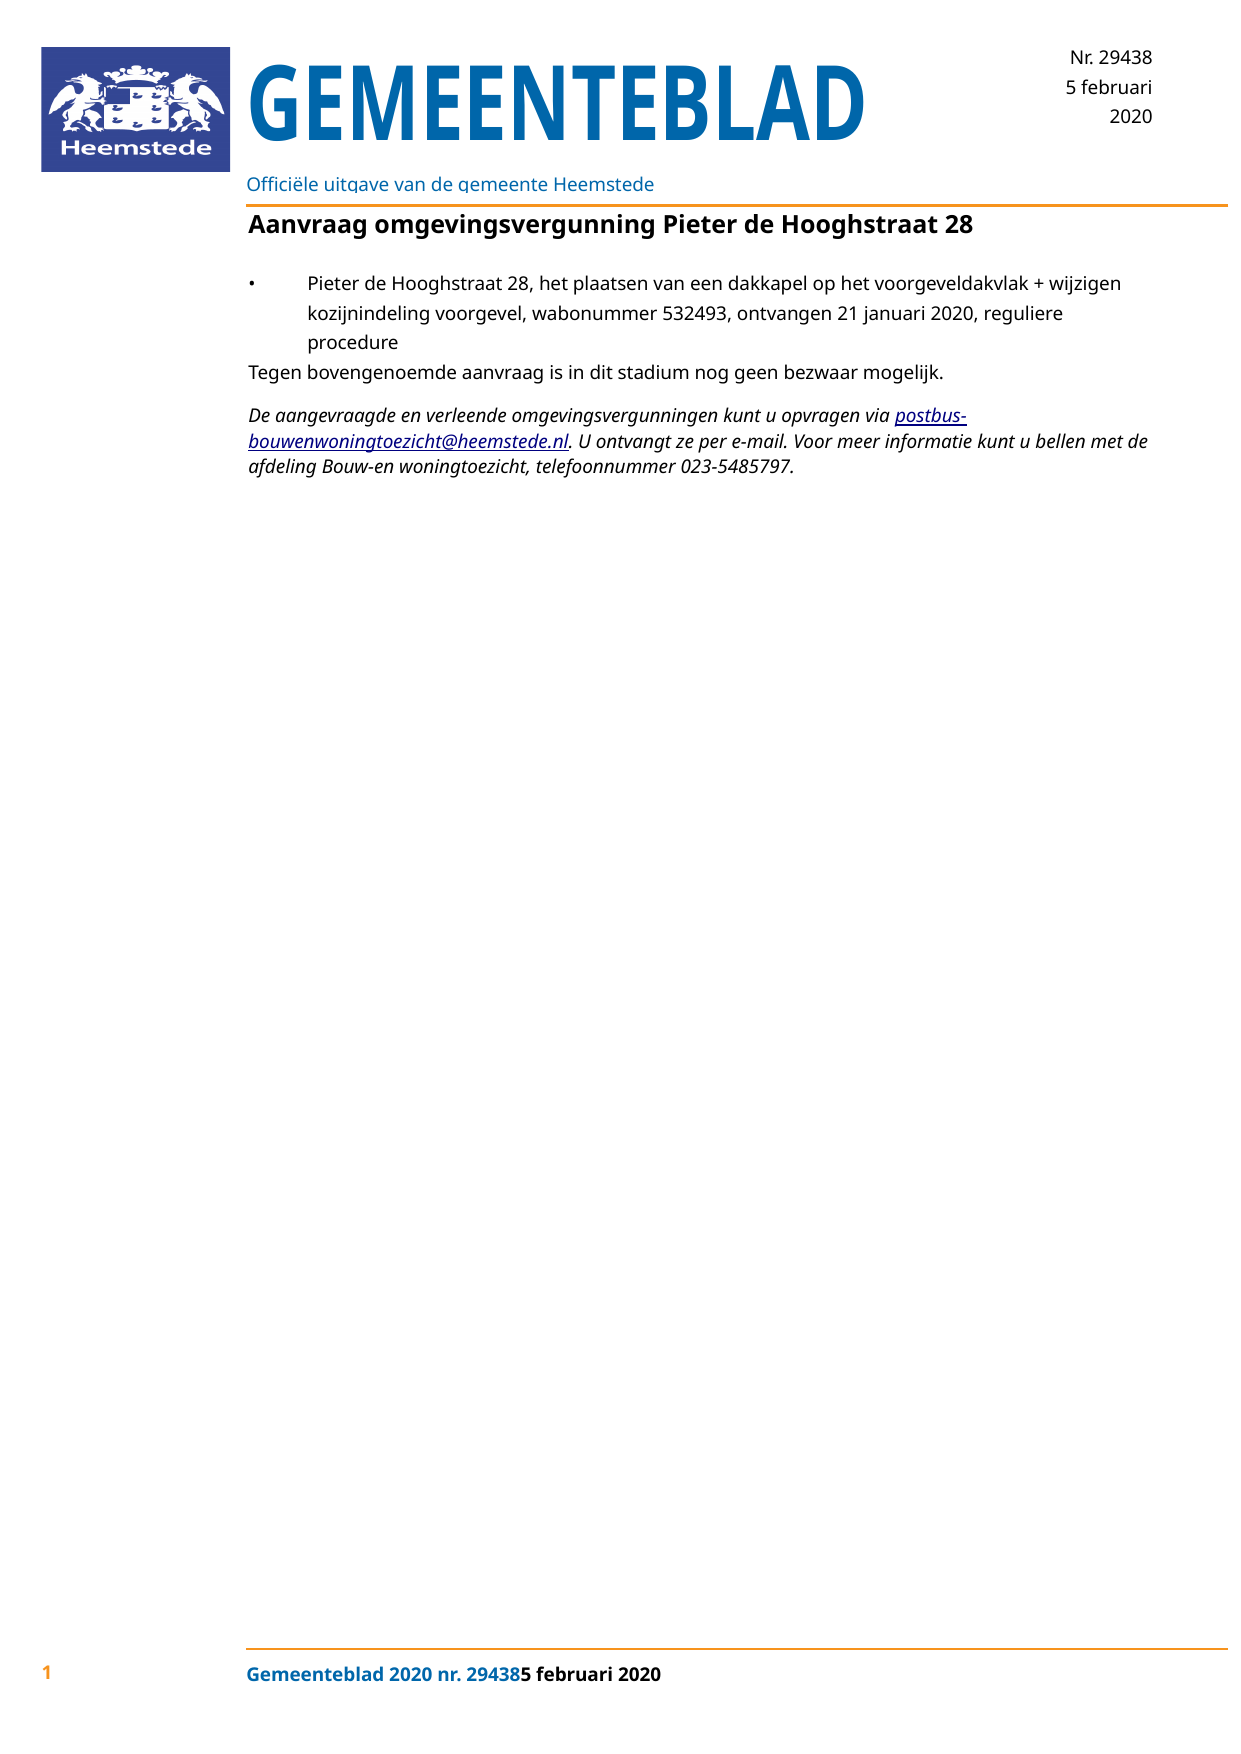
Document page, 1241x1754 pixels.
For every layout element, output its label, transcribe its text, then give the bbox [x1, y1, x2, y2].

text De aangevraagde en verleende omgevingsvergunningen kunt u opvragen via postbus-bouwenwoningtoezicht@heemstede.nl. U ontvangt ze per e-mail. Voor meer informatie kunt u bellen met de afdeling Bouw-en woningtoezicht, telefoonnummer 023-5485797. [248, 402, 1152, 479]
list Pieter de Hooghstraat 28, het plaatsen van een dakkapel op het voorgeveldakvlak + wijzigen kozijnindeling voorgevel, wabonummer 532493, ontvangen 21 januari 2020, reguliere procedure [248, 270, 1152, 355]
picture [41, 47, 231, 172]
text Aanvraag omgevingsvergunning Pieter de Hooghstraat 28 [248, 207, 1152, 241]
text Tegen bovengenoemde aanvraag is in dit stadium nog geen bezwaar mogelijk. [248, 359, 1152, 385]
